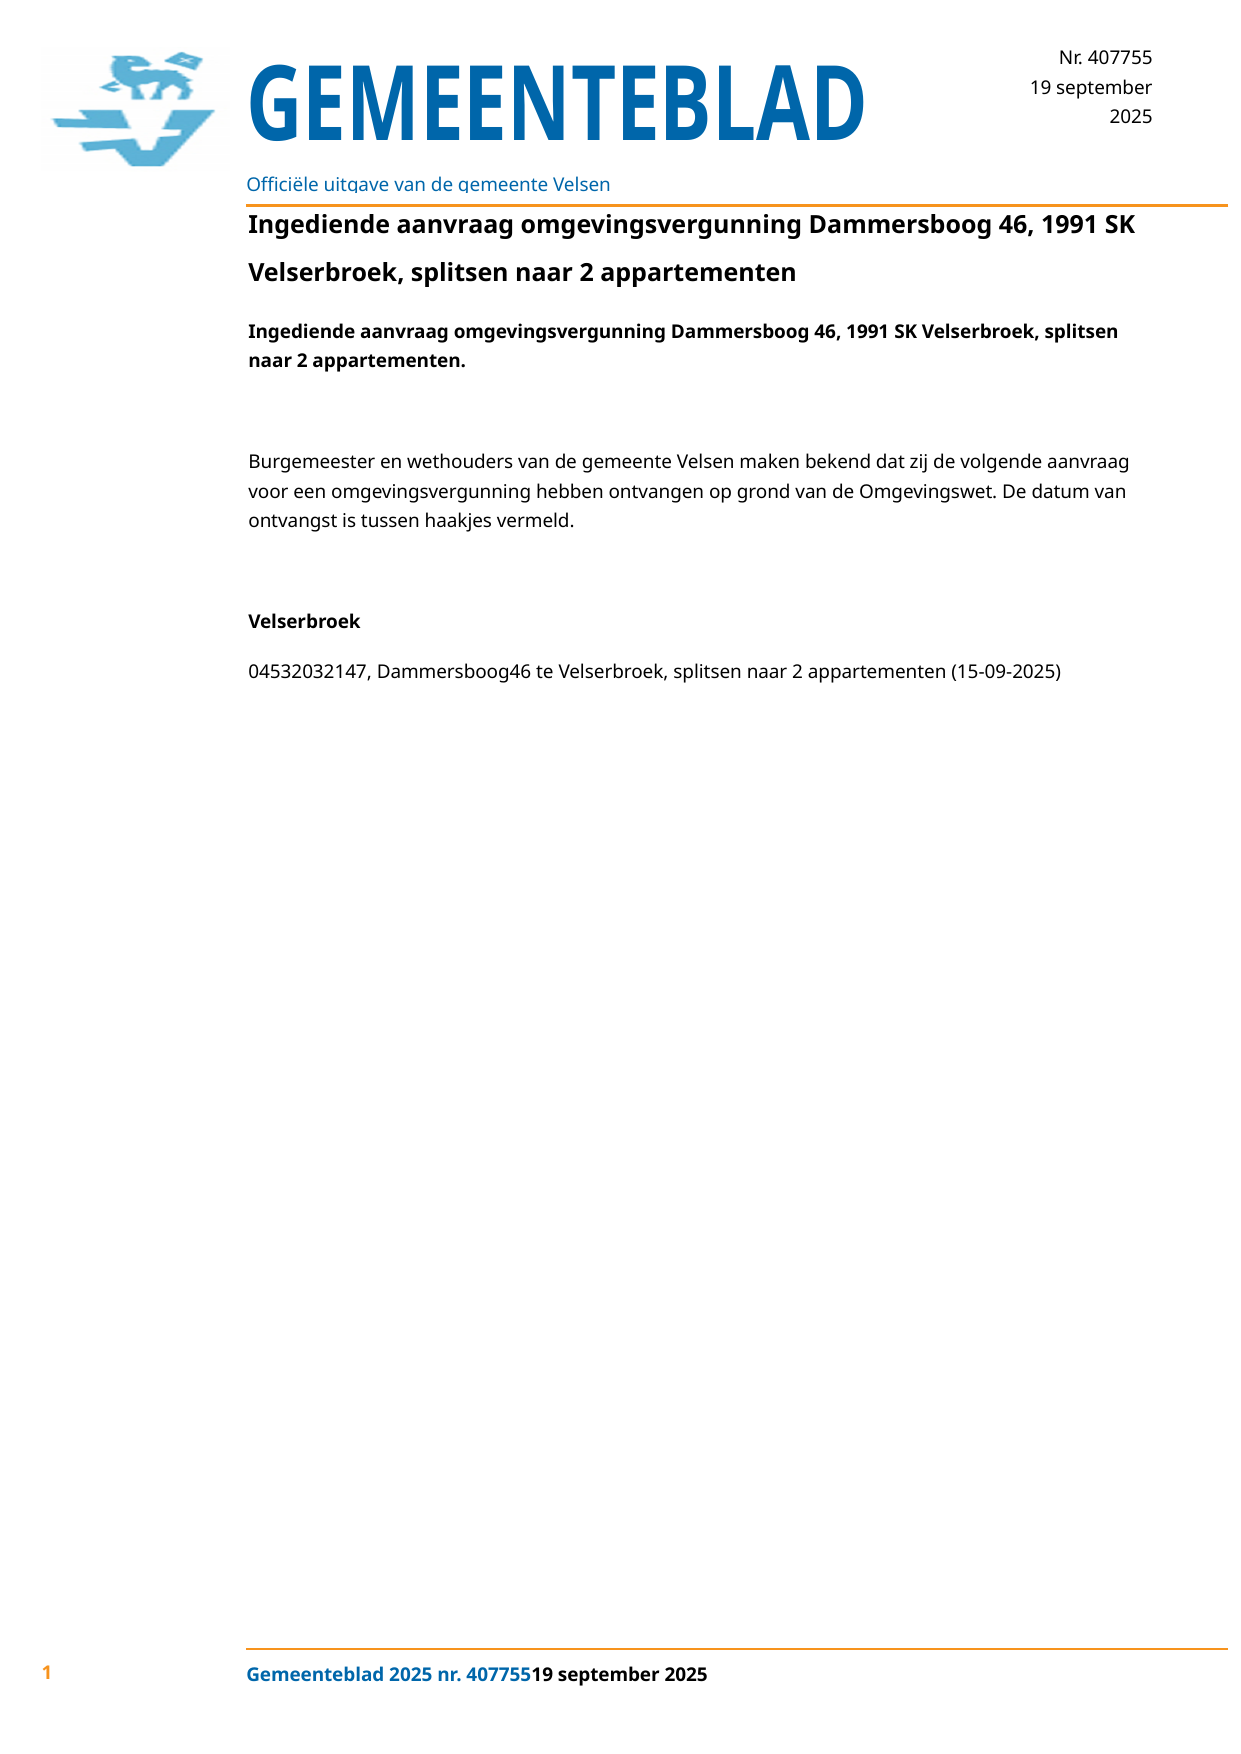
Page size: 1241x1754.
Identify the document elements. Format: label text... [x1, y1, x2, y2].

picture [41, 47, 231, 172]
text 04532032147, Dammersboog46 te Velserbroek, splitsen naar 2 appartementen (15-09-2025) [248, 659, 1152, 684]
text Velserbroek [248, 608, 1152, 634]
text Ingediende aanvraag omgevingsvergunning Dammersboog 46, 1991 SK Velserbroek, splitsen naar 2 appartementen. [248, 318, 1152, 373]
text Ingediende aanvraag omgevingsvergunning Dammersboog 46, 1991 SK Velserbroek, splitsen naar 2 appartementen [248, 207, 1152, 288]
text Burgemeester en wethouders van de gemeente Velsen maken bekend dat zij de volgende aanvraag voor een omgevingsvergunning hebben ontvangen op grond van de Omgevingswet. De datum van ontvangst is tussen haakjes vermeld. [248, 448, 1152, 533]
